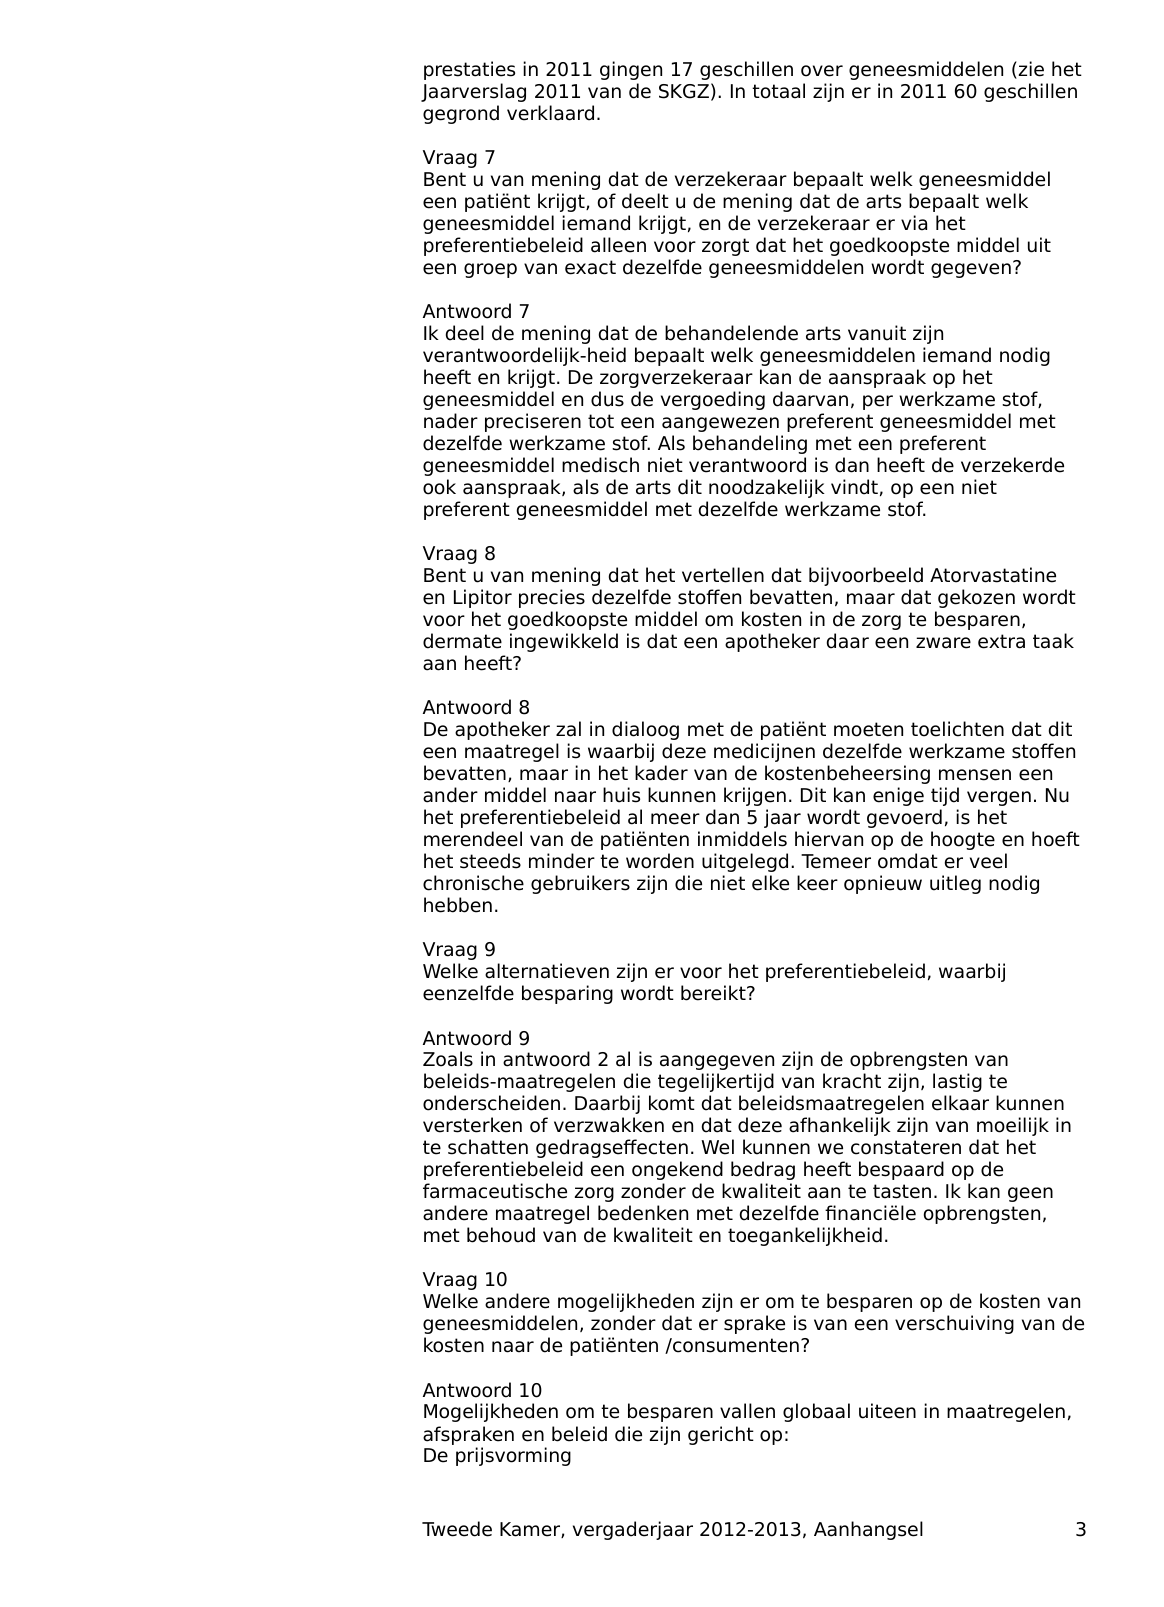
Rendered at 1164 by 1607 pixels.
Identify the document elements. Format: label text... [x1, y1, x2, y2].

text Bent u van mening dat de verzekeraar bepaalt welk geneesmiddel een patiënt krijgt, of deelt u de mening dat de arts bepaalt welk geneesmiddel iemand krijgt, en de verzekeraar er via het preferentiebeleid alleen voor zorgt dat het goedkoopste middel uit een groep van exact dezelfde geneesmiddelen wordt gegeven? [422, 169, 1087, 279]
text Mogelijkheden om te besparen vallen globaal uiteen in maatregelen, afspraken en beleid die zijn gericht op: [422, 1401, 1087, 1445]
text Antwoord 9 [422, 1027, 1087, 1049]
text Vraag 10 [422, 1269, 1087, 1291]
text Zoals in antwoord 2 al is aangegeven zijn de opbrengsten van beleids-maatregelen die tegelijkertijd van kracht zijn, lastig te onderscheiden. Daarbij komt dat beleidsmaatregelen elkaar kunnen versterken of verzwakken en dat deze afhankelijk zijn van moeilijk in te schatten gedragseffecten. Wel kunnen we constateren dat het preferentiebeleid een ongekend bedrag heeft bespaard op de farmaceutische zorg zonder de kwaliteit aan te tasten. Ik kan geen andere maatregel bedenken met dezelfde financiële opbrengsten, met behoud van de kwaliteit en toegankelijkheid. [422, 1049, 1087, 1247]
text Welke andere mogelijkheden zijn er om te besparen op de kosten van geneesmiddelen, zonder dat er sprake is van een verschuiving van de kosten naar de patiënten /consumenten? [422, 1291, 1087, 1357]
text Welke alternatieven zijn er voor het preferentiebeleid, waarbij eenzelfde besparing wordt bereikt? [422, 961, 1087, 1005]
text Vraag 9 [422, 939, 1087, 961]
text Antwoord 10 [422, 1379, 1087, 1401]
text Vraag 7 [422, 147, 1087, 169]
text De apotheker zal in dialoog met de patiënt moeten toelichten dat dit een maatregel is waarbij deze medicijnen dezelfde werkzame stoffen bevatten, maar in het kader van de kostenbeheersing mensen een ander middel naar huis kunnen krijgen. Dit kan enige tijd vergen. Nu het preferentiebeleid al meer dan 5 jaar wordt gevoerd, is het merendeel van de patiënten inmiddels hiervan op de hoogte en hoeft het steeds minder te worden uitgelegd. Temeer omdat er veel chronische gebruikers zijn die niet elke keer opnieuw uitleg nodig hebben. [422, 719, 1087, 917]
text Vraag 8 [422, 543, 1087, 565]
text Ik deel de mening dat de behandelende arts vanuit zijn verantwoordelijk-heid bepaalt welk geneesmiddelen iemand nodig heeft en krijgt. De zorgverzekeraar kan de aanspraak op het geneesmiddel en dus de vergoeding daarvan, per werkzame stof, nader preciseren tot een aangewezen preferent geneesmiddel met dezelfde werkzame stof. Als behandeling met een preferent geneesmiddel medisch niet verantwoord is dan heeft de verzekerde ook aanspraak, als de arts dit noodzakelijk vindt, op een niet preferent geneesmiddel met dezelfde werkzame stof. [422, 323, 1087, 521]
text Antwoord 7 [422, 301, 1087, 323]
text De prijsvorming [422, 1445, 1087, 1467]
text prestaties in 2011 gingen 17 geschillen over geneesmiddelen (zie het Jaarverslag 2011 van de SKGZ). In totaal zijn er in 2011 60 geschillen gegrond verklaard. [422, 59, 1087, 125]
text Antwoord 8 [422, 697, 1087, 719]
text Bent u van mening dat het vertellen dat bijvoorbeeld Atorvastatine en Lipitor precies dezelfde stoffen bevatten, maar dat gekozen wordt voor het goedkoopste middel om kosten in de zorg te besparen, dermate ingewikkeld is dat een apotheker daar een zware extra taak aan heeft? [422, 565, 1087, 675]
